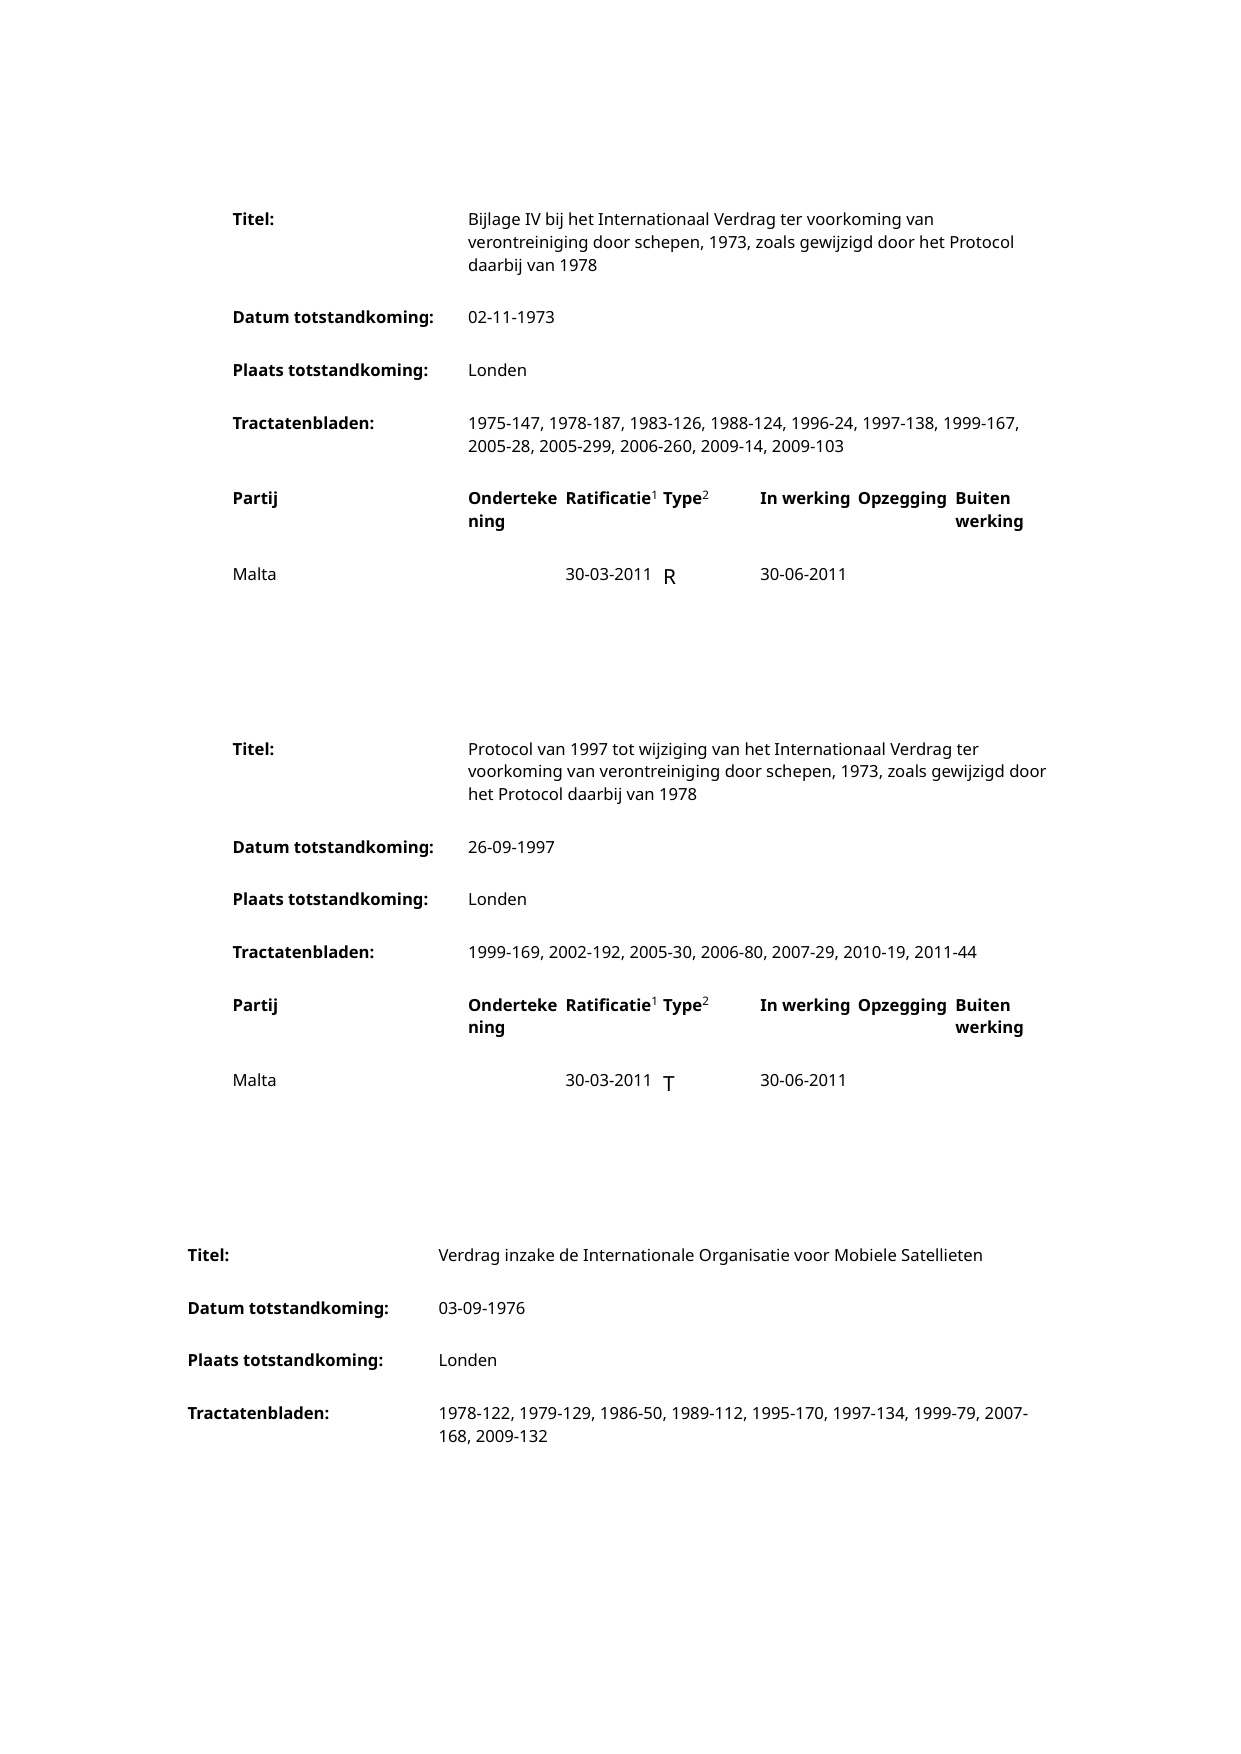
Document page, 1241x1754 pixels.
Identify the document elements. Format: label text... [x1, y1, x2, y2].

table_cell 1975-147, 1978-187, 1983-126, 1988-124, 1996-24, 1997-138, 1999-167, 2005-28, 2005-299, 2006-260, 2009-14, 2009-103 [468, 411, 1053, 487]
table_cell Ondertekening [468, 993, 565, 1069]
table_cell 26-09-1997 [468, 835, 1053, 888]
table_cell Ratificatie1 [565, 993, 663, 1069]
table_cell Malta [233, 562, 468, 621]
table_cell 1978-122, 1979-129, 1986-50, 1989-112, 1995-170, 1997-134, 1999-79, 2007-168, 2009-132 [438, 1402, 1053, 1477]
table_cell [188, 1477, 1053, 1536]
table_cell Ratificatie1 [565, 487, 663, 562]
table_cell Partij [233, 487, 468, 562]
table_cell Tractatenbladen: [188, 1402, 438, 1477]
table_cell In werking [760, 487, 858, 562]
table_cell [858, 562, 955, 621]
table_header Protocol van 1997 tot wijziging van het Internationaal Verdrag ter voorkoming van verontreiniging door schepen, 1973, zoals gewijzigd door het Protocol daarbij van 1978 [468, 737, 1053, 835]
table_cell Type2 [663, 993, 760, 1069]
table_cell R [663, 562, 760, 621]
table_cell [955, 1069, 1053, 1127]
table_cell Datum totstandkoming: [188, 1296, 438, 1349]
table_header Titel: [233, 208, 468, 306]
table_cell [468, 562, 565, 621]
table_cell Plaats totstandkoming: [188, 1349, 438, 1402]
table_header Verdrag inzake de Internationale Organisatie voor Mobiele Satellieten [438, 1244, 1053, 1296]
table_cell 30-03-2011 [565, 562, 663, 621]
table_cell Londen [468, 888, 1053, 941]
table_cell T [663, 1069, 760, 1127]
table_cell 1999-169, 2002-192, 2005-30, 2006-80, 2007-29, 2010-19, 2011-44 [468, 941, 1053, 993]
table_cell 30-06-2011 [760, 1069, 858, 1127]
table_cell [468, 1069, 565, 1127]
table_cell Buiten werking [955, 993, 1053, 1069]
table_cell Malta [233, 1069, 468, 1127]
table_cell Opzegging [858, 993, 955, 1069]
table_cell Partij [233, 993, 468, 1069]
table_cell 30-06-2011 [760, 562, 858, 621]
table_cell Londen [438, 1349, 1053, 1402]
table_cell Londen [468, 359, 1053, 411]
table_cell Opzegging [858, 487, 955, 562]
table_cell 03-09-1976 [438, 1296, 1053, 1349]
table_cell Ondertekening [468, 487, 565, 562]
table_cell In werking [760, 993, 858, 1069]
table_header Titel: [233, 737, 468, 835]
table_cell Tractatenbladen: [233, 411, 468, 487]
table_cell Plaats totstandkoming: [233, 359, 468, 411]
table_header Bijlage IV bij het Internationaal Verdrag ter voorkoming van verontreiniging door schepen, 1973, zoals gewijzigd door het Protocol daarbij van 1978 [468, 208, 1053, 306]
table_cell Plaats totstandkoming: [233, 888, 468, 941]
table_header Titel: [188, 1244, 438, 1296]
table_cell 30-03-2011 [565, 1069, 663, 1127]
table_cell 02-11-1973 [468, 306, 1053, 359]
table_cell [858, 1069, 955, 1127]
table_cell Tractatenbladen: [233, 941, 468, 993]
table_cell Datum totstandkoming: [233, 306, 468, 359]
table_cell Datum totstandkoming: [233, 835, 468, 888]
table_cell Type2 [663, 487, 760, 562]
table_cell Buiten werking [955, 487, 1053, 562]
table_cell [955, 562, 1053, 621]
